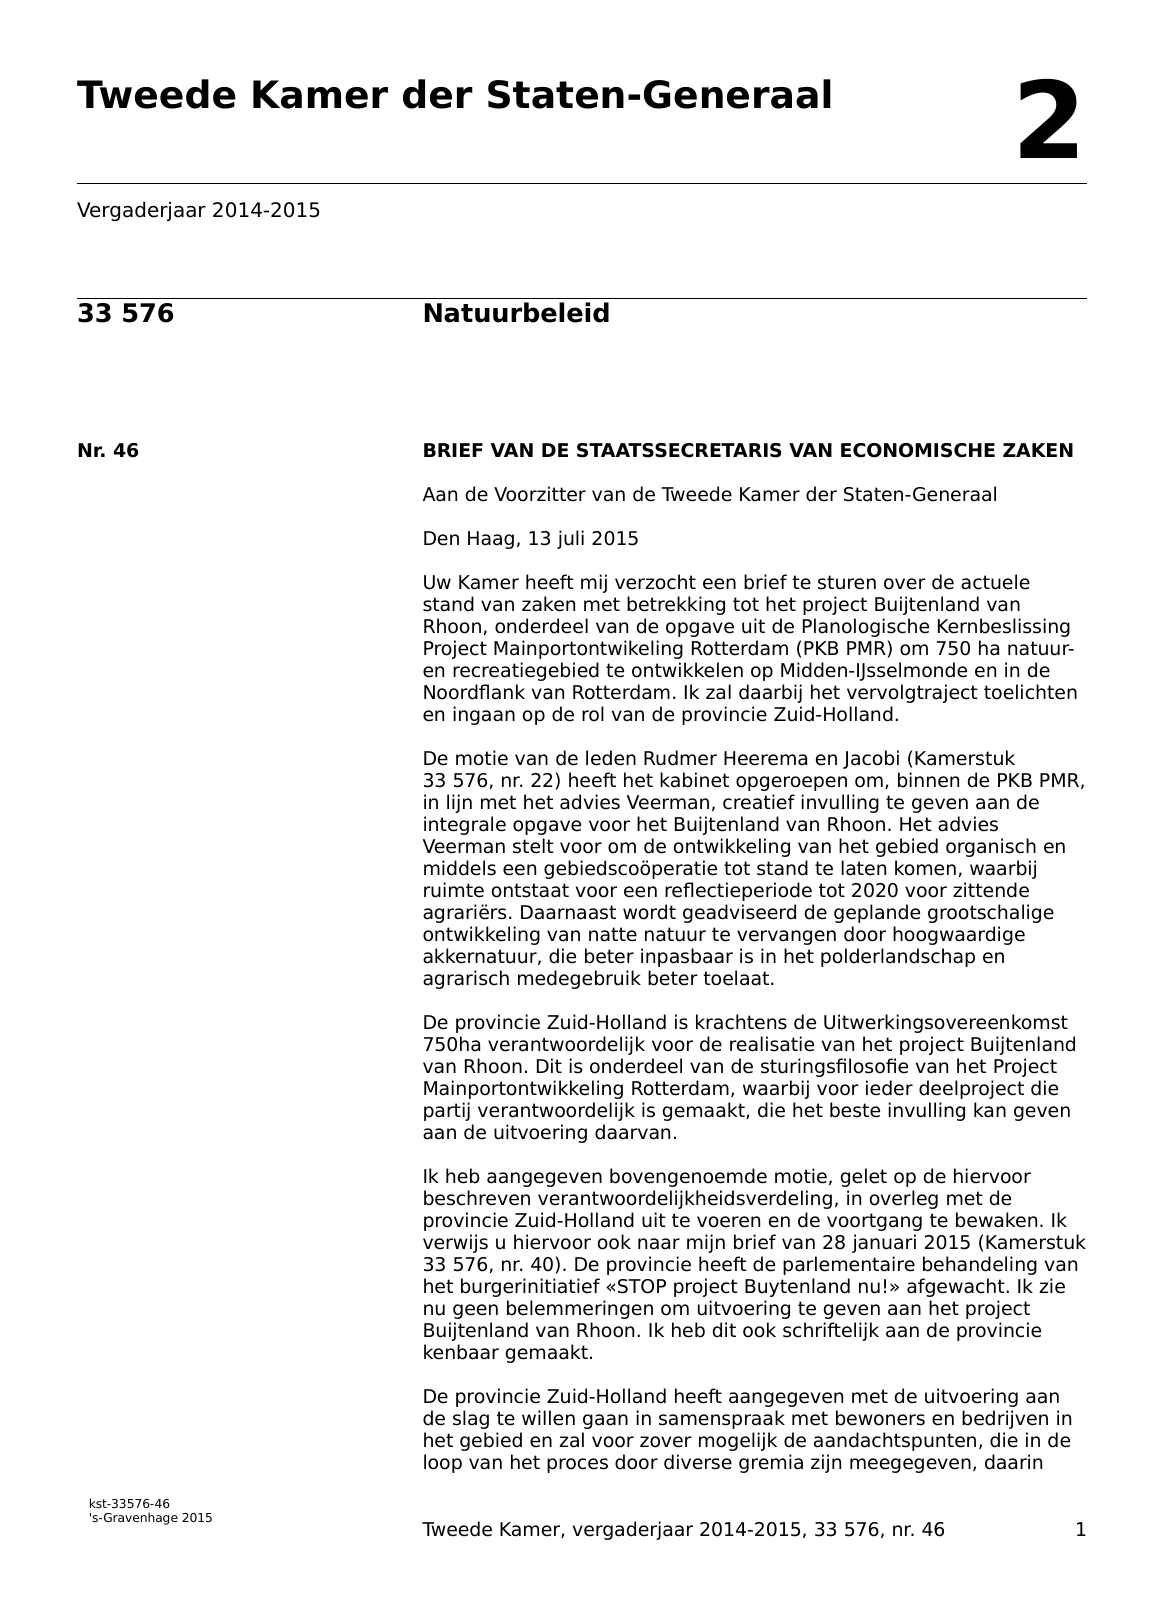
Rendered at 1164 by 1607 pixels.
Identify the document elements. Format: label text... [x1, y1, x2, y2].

text kst-33576-46 [88, 1497, 323, 1511]
text Aan de Voorzitter van de Tweede Kamer der Staten-Generaal [422, 484, 1087, 506]
table_cell Vergaderjaar 2014-2015 [77, 184, 1087, 298]
subtitle Nr. 46 BRIEF VAN DE STAATSSECRETARIS VAN ECONOMISCHE ZAKEN [77, 440, 1087, 462]
text Ik heb aangegeven bovengenoemde motie, gelet op de hiervoor beschreven verantwoordelijkheidsverdeling, in overleg met de provincie Zuid-Holland uit te voeren en de voortgang te bewaken. Ik verwijs u hiervoor ook naar mijn brief van 28 januari 2015 (Kamerstuk 33 576, nr. 40). De provincie heeft de parlementaire behandeling van het burgerinitiatief «STOP project Buytenland nu!» afgewacht. Ik zie nu geen belemmeringen om uitvoering te geven aan het project Buijtenland van Rhoon. Ik heb dit ook schriftelijk aan de provincie kenbaar gemaakt. [422, 1166, 1087, 1364]
text De motie van de leden Rudmer Heerema en Jacobi (Kamerstuk 33 576, nr. 22) heeft het kabinet opgeroepen om, binnen de PKB PMR, in lijn met het advies Veerman, creatief invulling te geven aan de integrale opgave voor het Buijtenland van Rhoon. Het advies Veerman stelt voor om de ontwikkeling van het gebied organisch en middels een gebiedscoöperatie tot stand te laten komen, waarbij ruimte ontstaat voor een reflectieperiode tot 2020 voor zittende agrariërs. Daarnaast wordt geadviseerd de geplande grootschalige ontwikkeling van natte natuur te vervangen door hoogwaardige akkernatuur, die beter inpasbaar is in het polderlandschap en agrarisch medegebruik beter toelaat. [422, 748, 1087, 990]
table_header Tweede Kamer der Staten-Generaal [77, 59, 886, 183]
table_header 2 [886, 59, 1087, 183]
text 's-Gravenhage 2015 [88, 1511, 323, 1525]
text Uw Kamer heeft mij verzocht een brief te sturen over de actuele stand van zaken met betrekking tot het project Buijtenland van Rhoon, onderdeel van de opgave uit de Planologische Kernbeslissing Project Mainportontwikeling Rotterdam (PKB PMR) om 750 ha natuur- en recreatiegebied te ontwikkelen op Midden-IJsselmonde en in de Noordflank van Rotterdam. Ik zal daarbij het vervolgtraject toelichten en ingaan op de rol van de provincie Zuid-Holland. [422, 572, 1087, 726]
text De provincie Zuid-Holland heeft aangegeven met de uitvoering aan de slag te willen gaan in samenspraak met bewoners en bedrijven in het gebied en zal voor zover mogelijk de aandachtspunten, die in de loop van het proces door diverse gremia zijn meegegeven, daarin [422, 1386, 1087, 1474]
text De provincie Zuid-Holland is krachtens de Uitwerkingsovereenkomst 750ha verantwoordelijk voor de realisatie van het project Buijtenland van Rhoon. Dit is onderdeel van de sturingsfilosofie van het Project Mainportontwikkeling Rotterdam, waarbij voor ieder deelproject die partij verantwoordelijk is gemaakt, die het beste invulling kan geven aan de uitvoering daarvan. [422, 1012, 1087, 1144]
text Den Haag, 13 juli 2015 [422, 528, 1087, 550]
subtitle 33 576 Natuurbeleid [77, 299, 1087, 329]
